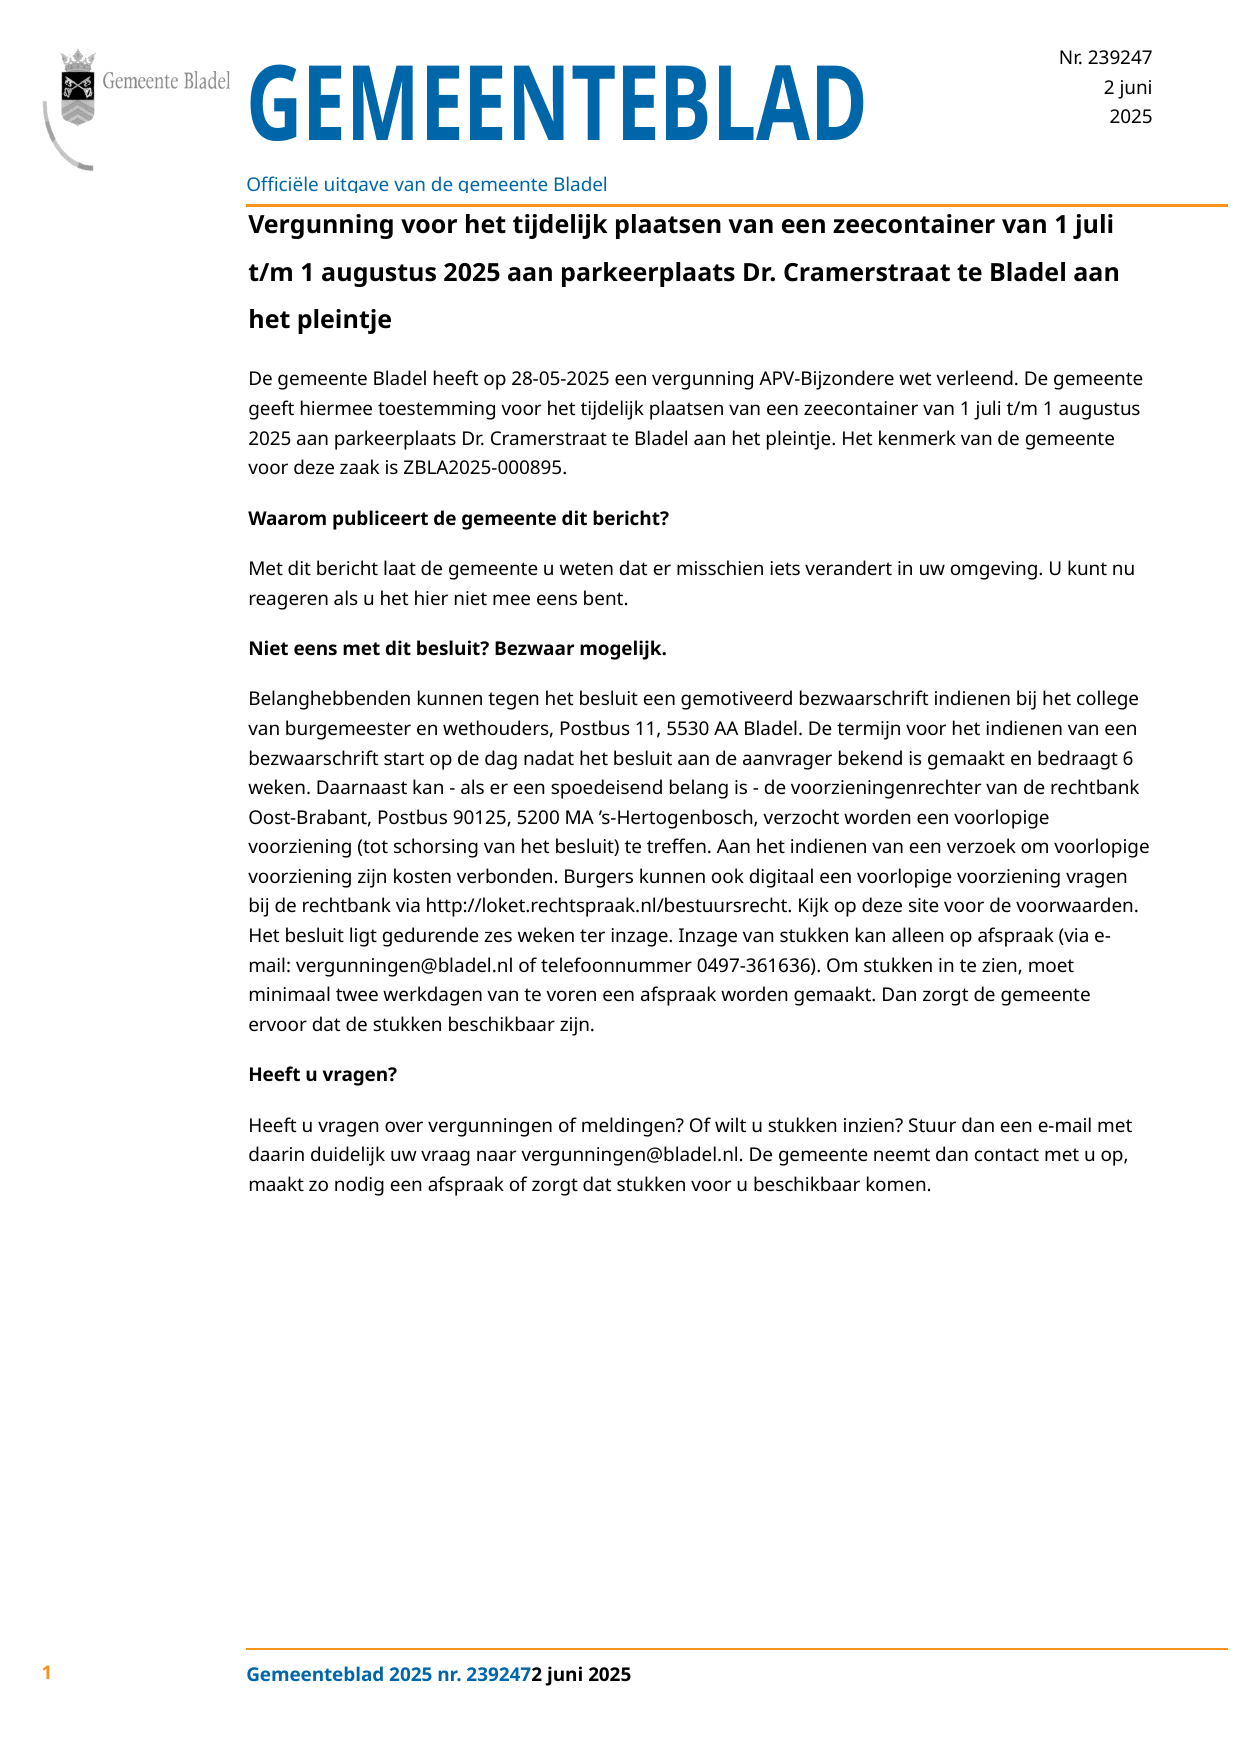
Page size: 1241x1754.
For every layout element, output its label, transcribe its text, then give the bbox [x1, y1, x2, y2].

text Niet eens met dit besluit? Bezwaar mogelijk. [248, 635, 1152, 661]
picture [41, 47, 231, 172]
text Heeft u vragen over vergunningen of meldingen? Of wilt u stukken inzien? Stuur dan een e-mail met daarin duidelijk uw vraag naar vergunningen@bladel.nl. De gemeente neemt dan contact met u op, maakt zo nodig een afspraak of zorgt dat stukken voor u beschikbaar komen. [248, 1112, 1152, 1197]
text Heeft u vragen? [248, 1061, 1152, 1087]
text De gemeente Bladel heeft op 28-05-2025 een vergunning APV-Bijzondere wet verleend. De gemeente geeft hiermee toestemming voor het tijdelijk plaatsen van een zeecontainer van 1 juli t/m 1 augustus 2025 aan parkeerplaats Dr. Cramerstraat te Bladel aan het pleintje. Het kenmerk van de gemeente voor deze zaak is ZBLA2025-000895. [248, 366, 1152, 480]
text Belanghebbenden kunnen tegen het besluit een gemotiveerd bezwaarschrift indienen bij het college van burgemeester en wethouders, Postbus 11, 5530 AA Bladel. De termijn voor het indienen van een bezwaarschrift start op de dag nadat het besluit aan de aanvrager bekend is gemaakt en bedraagt 6 weken. Daarnaast kan - als er een spoedeisend belang is - de voorzieningenrechter van de rechtbank Oost-Brabant, Postbus 90125, 5200 MA ’s-Hertogenbosch, verzocht worden een voorlopige voorziening (tot schorsing van het besluit) te treffen. Aan het indienen van een verzoek om voorlopige voorziening zijn kosten verbonden. Burgers kunnen ook digitaal een voorlopige voorziening vragen bij de rechtbank via http://loket.rechtspraak.nl/bestuursrecht. Kijk op deze site voor de voorwaarden. Het besluit ligt gedurende zes weken ter inzage. Inzage van stukken kan alleen op afspraak (via e-mail: vergunningen@bladel.nl of telefoonnummer 0497-361636). Om stukken in te zien, moet minimaal twee werkdagen van te voren een afspraak worden gemaakt. Dan zorgt de gemeente ervoor dat de stukken beschikbaar zijn. [248, 686, 1152, 1037]
text Vergunning voor het tijdelijk plaatsen van een zeecontainer van 1 juli t/m 1 augustus 2025 aan parkeerplaats Dr. Cramerstraat te Bladel aan het pleintje [248, 207, 1152, 336]
text Met dit bericht laat de gemeente u weten dat er misschien iets verandert in uw omgeving. U kunt nu reageren als u het hier niet mee eens bent. [248, 555, 1152, 610]
text Waarom publiceert de gemeente dit bericht? [248, 505, 1152, 530]
